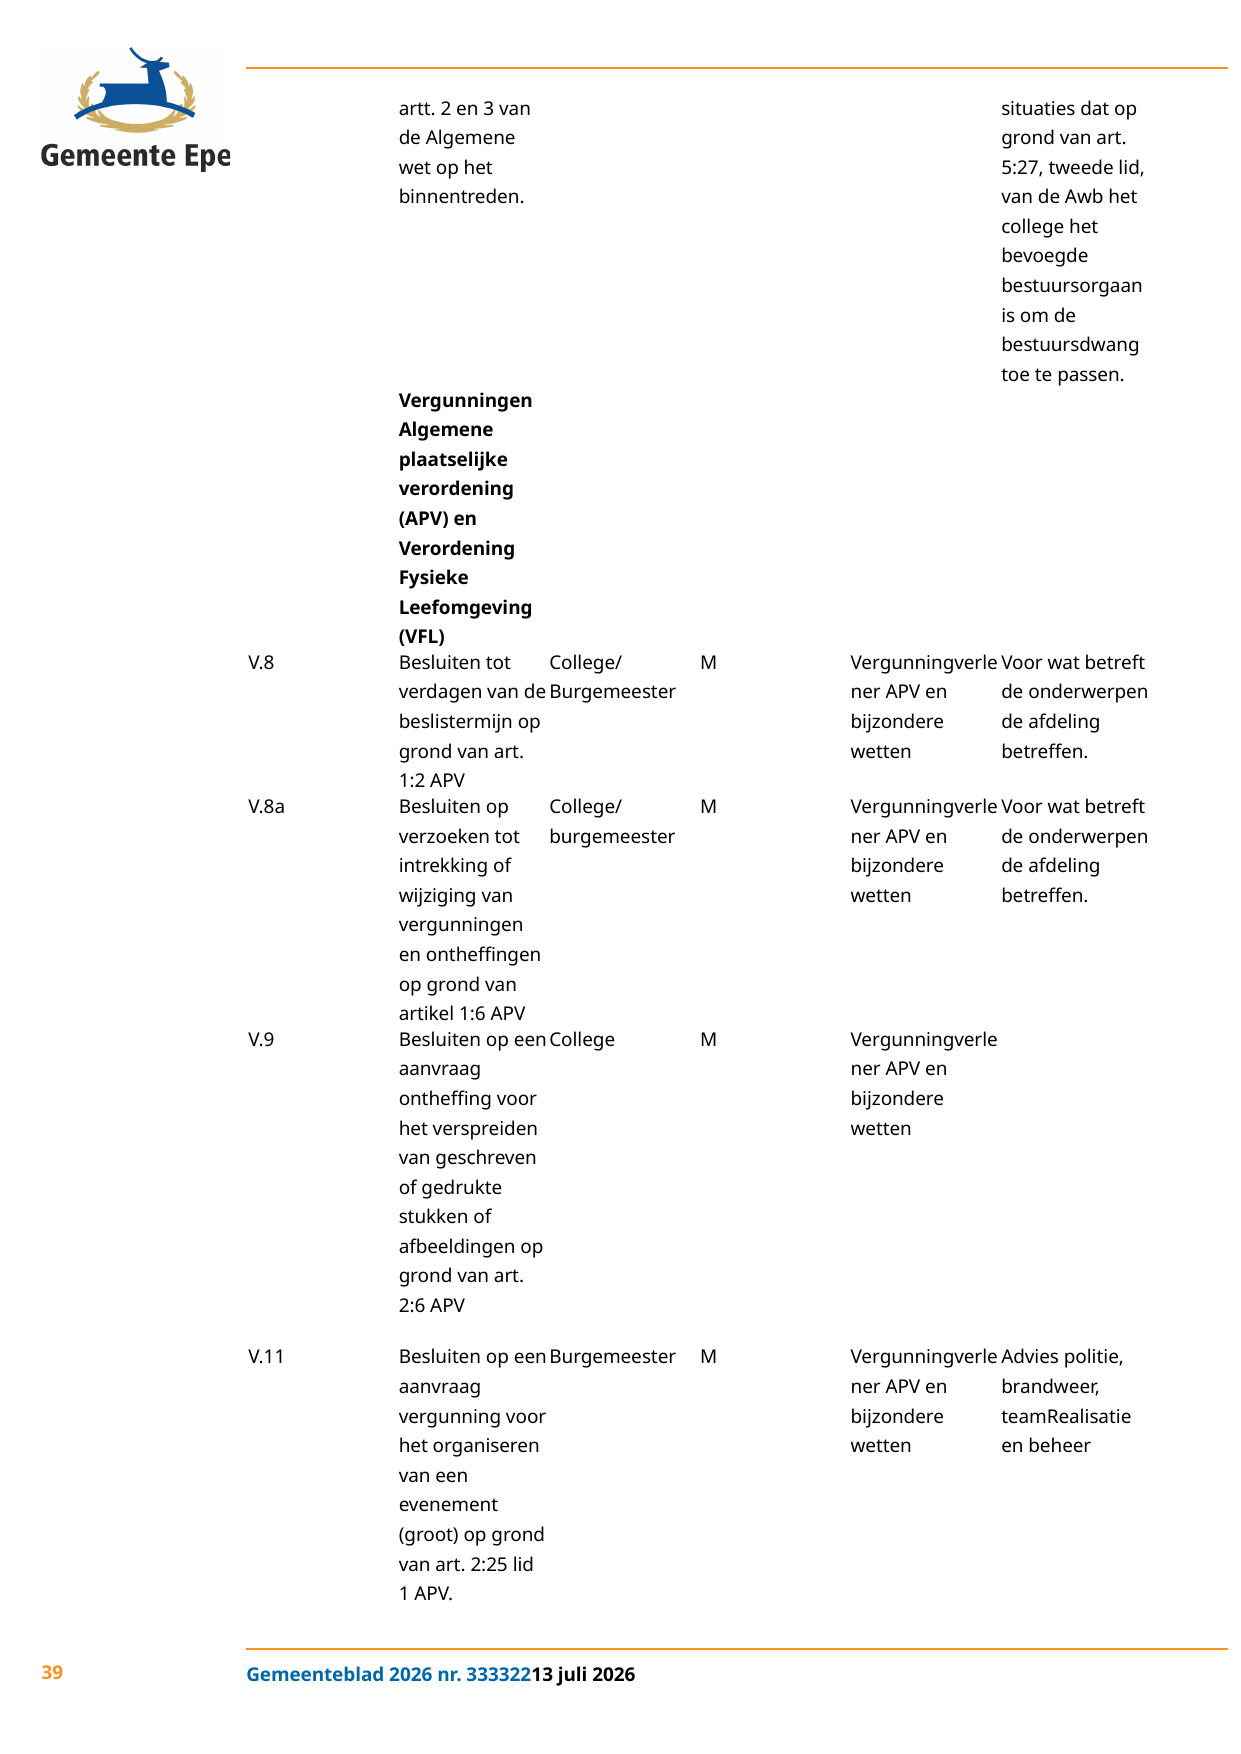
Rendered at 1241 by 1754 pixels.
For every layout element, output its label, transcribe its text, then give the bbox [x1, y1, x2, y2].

table_cell [248, 387, 398, 649]
table_cell College/ Burgemeester [549, 649, 700, 793]
table_cell Besluiten op verzoeken tot intrekking of wijziging van vergunningen en ontheffingen op grond van artikel 1:6 APV [399, 793, 549, 1026]
table_cell [549, 95, 700, 387]
table_cell [1001, 1026, 1152, 1318]
table_cell [850, 387, 1001, 649]
table_cell M [700, 1026, 850, 1318]
table_cell Voor wat betreft de onderwerpen de afdeling betreffen. [1001, 649, 1152, 793]
table_cell V.8a [248, 793, 398, 1026]
table_cell Vergunningverlener APV en bijzondere wetten [850, 1344, 1001, 1606]
table_cell [700, 1318, 850, 1344]
table_cell Vergunningen Algemene plaatselijke verordening (APV) en Verordening Fysieke Leefomgeving (VFL) [399, 387, 549, 649]
table_cell [549, 387, 700, 649]
table_cell M [700, 649, 850, 793]
table_cell M [700, 1344, 850, 1606]
table_cell V.11 [248, 1344, 398, 1606]
table_cell [1001, 1318, 1152, 1344]
table_cell [700, 95, 850, 387]
table_cell V.8 [248, 649, 398, 793]
table_cell V.9 [248, 1026, 398, 1318]
table_cell [248, 1318, 398, 1344]
table_cell Burgemeester [549, 1344, 700, 1606]
table_cell Voor wat betreft de onderwerpen de afdeling betreffen. [1001, 793, 1152, 1026]
picture [41, 47, 231, 172]
table_cell Vergunningverlener APV en bijzondere wetten [850, 1026, 1001, 1318]
table_cell [700, 387, 850, 649]
table_cell Vergunningverlener APV en bijzondere wetten [850, 649, 1001, 793]
table_cell Besluiten op een aanvraag ontheffing voor het verspreiden van geschreven of gedrukte stukken of afbeeldingen op grond van art. 2:6 APV [399, 1026, 549, 1318]
table_cell M [700, 793, 850, 1026]
table_cell [248, 95, 398, 387]
table_cell Besluiten tot verdagen van de beslistermijn op grond van art. 1:2 APV [399, 649, 549, 793]
table_cell Vergunningverlener APV en bijzondere wetten [850, 793, 1001, 1026]
table_cell Besluiten op een aanvraag vergunning voor het organiseren van een evenement (groot) op grond van art. 2:25 lid 1 APV. [399, 1344, 549, 1606]
table_cell [850, 95, 1001, 387]
table_cell College [549, 1026, 700, 1318]
table_cell artt. 2 en 3 van de Algemene wet op het binnentreden. [399, 95, 549, 387]
table_cell situaties dat op grond van art. 5:27, tweede lid, van de Awb het college het bevoegde bestuursorgaan is om de bestuursdwang toe te passen. [1001, 95, 1152, 387]
table_cell [549, 1318, 700, 1344]
table_cell College/burgemeester [549, 793, 700, 1026]
table_cell [850, 1318, 1001, 1344]
table_cell Advies politie, brandweer, teamRealisatie en beheer [1001, 1344, 1152, 1606]
table_cell [1001, 387, 1152, 649]
table_cell [399, 1318, 549, 1344]
